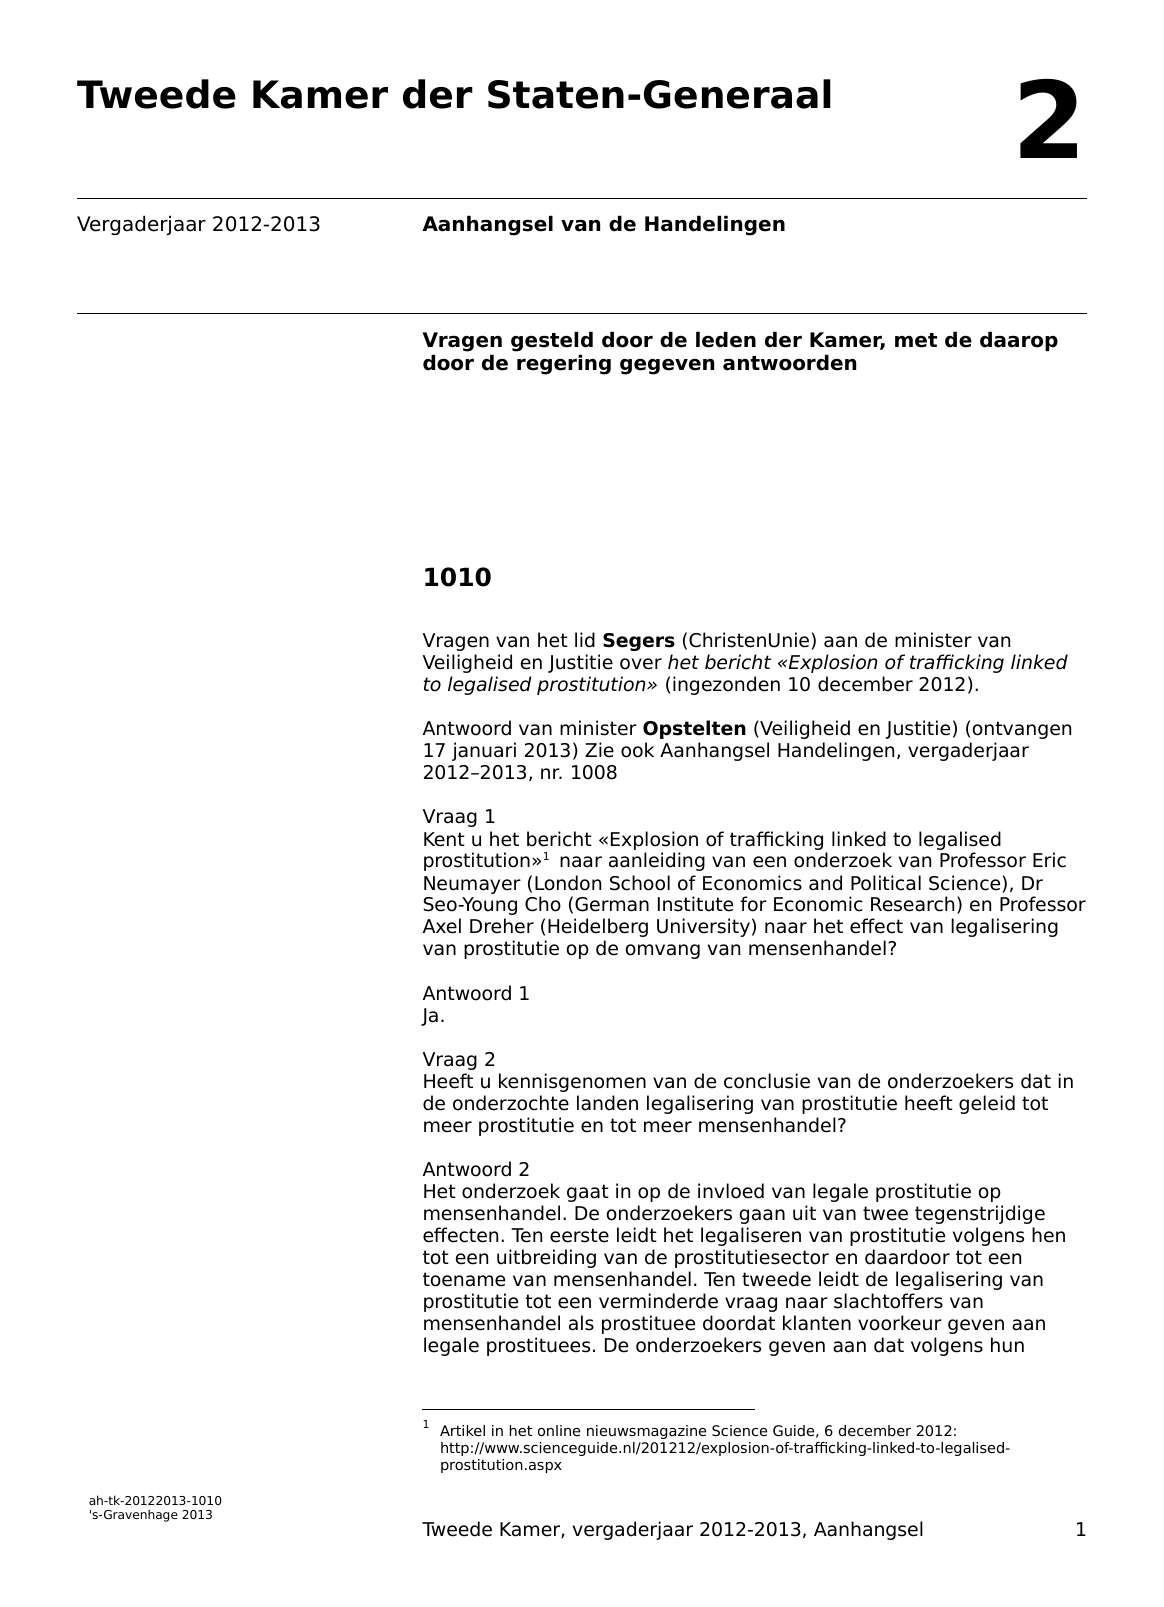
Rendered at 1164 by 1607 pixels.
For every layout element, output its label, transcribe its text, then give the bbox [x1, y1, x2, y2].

table_cell [77, 314, 422, 375]
text Het onderzoek gaat in op de invloed van legale prostitutie op mensenhandel. De onderzoekers gaan uit van twee tegenstrijdige effecten. Ten eerste leidt het legaliseren van prostitutie volgens hen tot een uitbreiding van de prostitutiesector en daardoor tot een toename van mensenhandel. Ten tweede leidt de legalisering van prostitutie tot een verminderde vraag naar slachtoffers van mensenhandel als prostituee doordat klanten voorkeur geven aan legale prostituees. De onderzoekers geven aan dat volgens hun [422, 1181, 1087, 1357]
text Vragen van het lid Segers (ChristenUnie) aan de minister van Veiligheid en Justitie over het bericht «Explosion of trafficking linked to legalised prostitution» (ingezonden 10 december 2012). [422, 630, 1087, 696]
text 1010 [422, 563, 1087, 592]
table_header 2 [886, 59, 1087, 198]
text Antwoord 2 [422, 1159, 1087, 1181]
table_cell Aanhangsel van de Handelingen [422, 199, 1087, 313]
text Vraag 1 [422, 806, 1087, 828]
table_cell Vergaderjaar 2012-2013 [77, 199, 422, 313]
text Heeft u kennisgenomen van de conclusie van de onderzoekers dat in de onderzochte landen legalisering van prostitutie heeft geleid tot meer prostitutie en tot meer mensenhandel? [422, 1071, 1087, 1137]
text Kent u het bericht «Explosion of trafficking linked to legalised prostitution» naar aanleiding van een onderzoek van Professor Eric Neumayer (London School of Economics and Political Science), Dr Seo-Young Cho (German Institute for Economic Research) en Professor Axel Dreher (Heidelberg University) naar het effect van legalisering van prostitutie op de omvang van mensenhandel? [422, 828, 1087, 960]
text Artikel in het online nieuwsmagazine Science Guide, 6 december 2012: http://www.scienceguide.nl/201212/explosion-of-trafficking-linked-to-legalised-prostitution.aspx [422, 1418, 1087, 1474]
text Antwoord van minister Opstelten (Veiligheid en Justitie) (ontvangen 17 januari 2013) Zie ook Aanhangsel Handelingen, vergaderjaar 2012–2013, nr. 1008 [422, 718, 1087, 784]
text Vraag 2 [422, 1049, 1087, 1071]
text Antwoord 1 [422, 982, 1087, 1004]
text 's-Gravenhage 2013 [88, 1508, 323, 1522]
table_cell Vragen gesteld door de leden der Kamer, met de daarop door de regering gegeven antwoorden [422, 314, 1087, 375]
text Ja. [422, 1004, 1087, 1026]
text ah-tk-20122013-1010 [88, 1494, 323, 1508]
table_header Tweede Kamer der Staten-Generaal [77, 59, 886, 198]
